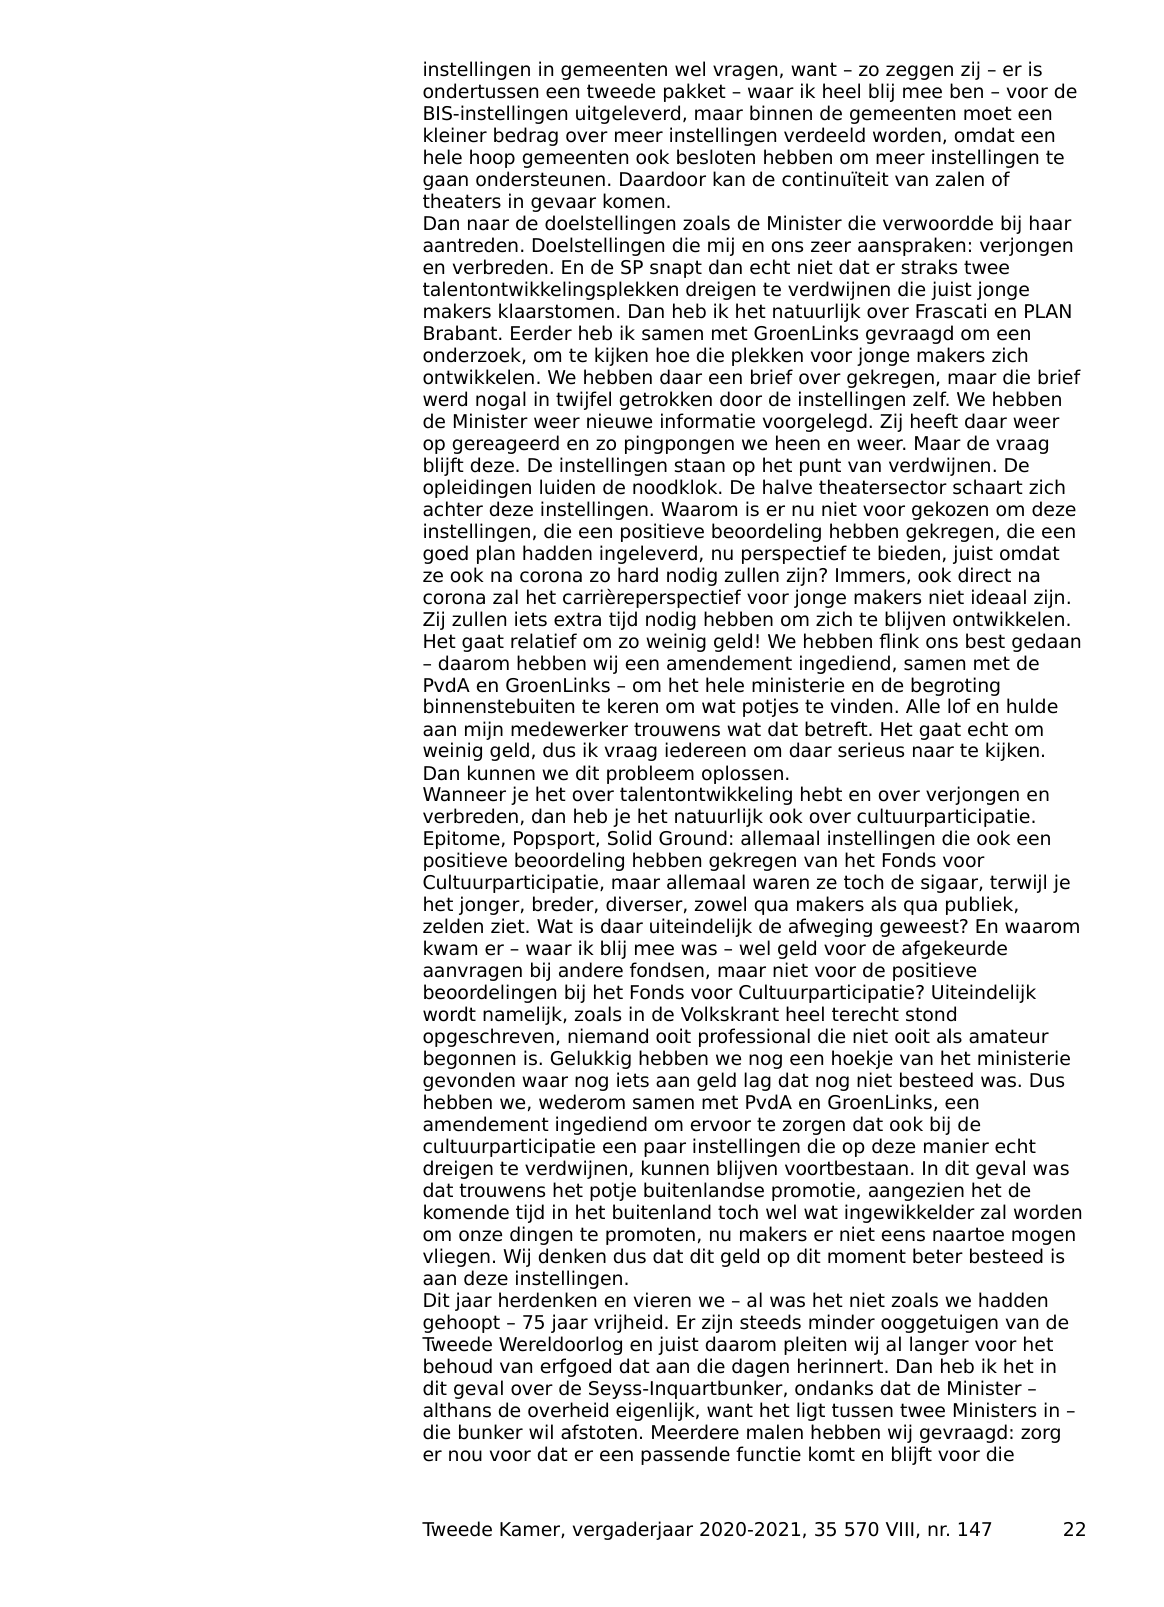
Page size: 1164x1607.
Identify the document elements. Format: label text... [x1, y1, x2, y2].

text Wanneer je het over talentontwikkeling hebt en over verjongen en verbreden, dan heb je het natuurlijk ook over cultuurparticipatie. Epitome, Popsport, Solid Ground: allemaal instellingen die ook een positieve beoordeling hebben gekregen van het Fonds voor Cultuurparticipatie, maar allemaal waren ze toch de sigaar, terwijl je het jonger, breder, diverser, zowel qua makers als qua publiek, zelden ziet. Wat is daar uiteindelijk de afweging geweest? En waarom kwam er – waar ik blij mee was – wel geld voor de afgekeurde aanvragen bij andere fondsen, maar niet voor de positieve beoordelingen bij het Fonds voor Cultuurparticipatie? Uiteindelijk wordt namelijk, zoals in de Volkskrant heel terecht stond opgeschreven, niemand ooit professional die niet ooit als amateur begonnen is. Gelukkig hebben we nog een hoekje van het ministerie gevonden waar nog iets aan geld lag dat nog niet besteed was. Dus hebben we, wederom samen met PvdA en GroenLinks, een amendement ingediend om ervoor te zorgen dat ook bij de cultuurparticipatie een paar instellingen die op deze manier echt dreigen te verdwijnen, kunnen blijven voortbestaan. In dit geval was dat trouwens het potje buitenlandse promotie, aangezien het de komende tijd in het buitenland toch wel wat ingewikkelder zal worden om onze dingen te promoten, nu makers er niet eens naartoe mogen vliegen. Wij denken dus dat dit geld op dit moment beter besteed is aan deze instellingen. [422, 784, 1087, 1290]
text instellingen in gemeenten wel vragen, want – zo zeggen zij – er is ondertussen een tweede pakket – waar ik heel blij mee ben – voor de BIS-instellingen uitgeleverd, maar binnen de gemeenten moet een kleiner bedrag over meer instellingen verdeeld worden, omdat een hele hoop gemeenten ook besloten hebben om meer instellingen te gaan ondersteunen. Daardoor kan de continuïteit van zalen of theaters in gevaar komen. [422, 59, 1087, 213]
text Dan naar de doelstellingen zoals de Minister die verwoordde bij haar aantreden. Doelstellingen die mij en ons zeer aanspraken: verjongen en verbreden. En de SP snapt dan echt niet dat er straks twee talentontwikkelingsplekken dreigen te verdwijnen die juist jonge makers klaarstomen. Dan heb ik het natuurlijk over Frascati en PLAN Brabant. Eerder heb ik samen met GroenLinks gevraagd om een onderzoek, om te kijken hoe die plekken voor jonge makers zich ontwikkelen. We hebben daar een brief over gekregen, maar die brief werd nogal in twijfel getrokken door de instellingen zelf. We hebben de Minister weer nieuwe informatie voorgelegd. Zij heeft daar weer op gereageerd en zo pingpongen we heen en weer. Maar de vraag blijft deze. De instellingen staan op het punt van verdwijnen. De opleidingen luiden de noodklok. De halve theatersector schaart zich achter deze instellingen. Waarom is er nu niet voor gekozen om deze instellingen, die een positieve beoordeling hebben gekregen, die een goed plan hadden ingeleverd, nu perspectief te bieden, juist omdat ze ook na corona zo hard nodig zullen zijn? Immers, ook direct na corona zal het carrièreperspectief voor jonge makers niet ideaal zijn. Zij zullen iets extra tijd nodig hebben om zich te blijven ontwikkelen. Het gaat relatief om zo weinig geld! We hebben flink ons best gedaan – daarom hebben wij een amendement ingediend, samen met de PvdA en GroenLinks – om het hele ministerie en de begroting binnenstebuiten te keren om wat potjes te vinden. Alle lof en hulde aan mijn medewerker trouwens wat dat betreft. Het gaat echt om weinig geld, dus ik vraag iedereen om daar serieus naar te kijken. Dan kunnen we dit probleem oplossen. [422, 213, 1087, 784]
text Dit jaar herdenken en vieren we – al was het niet zoals we hadden gehoopt – 75 jaar vrijheid. Er zijn steeds minder ooggetuigen van de Tweede Wereldoorlog en juist daarom pleiten wij al langer voor het behoud van erfgoed dat aan die dagen herinnert. Dan heb ik het in dit geval over de Seyss-Inquartbunker, ondanks dat de Minister – althans de overheid eigenlijk, want het ligt tussen twee Ministers in – die bunker wil afstoten. Meerdere malen hebben wij gevraagd: zorg er nou voor dat er een passende functie komt en blijft voor die [422, 1290, 1087, 1466]
